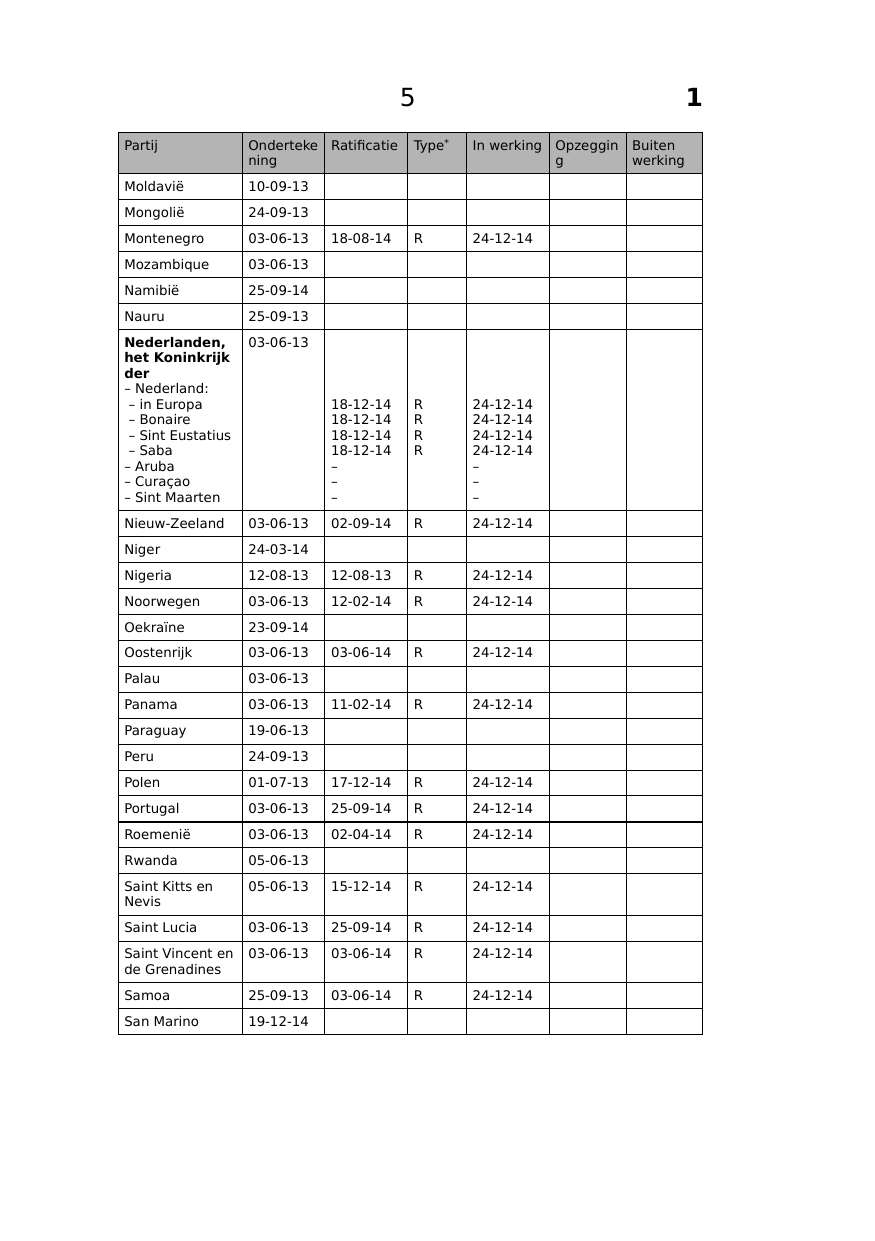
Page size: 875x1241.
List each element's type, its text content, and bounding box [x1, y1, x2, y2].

table_cell [627, 942, 702, 982]
table_cell 03-06-13 [243, 667, 324, 692]
table_cell 25-09-14 [325, 916, 407, 941]
table_cell [550, 443, 626, 459]
table_cell 03-06-13 [243, 942, 324, 982]
table_cell [550, 641, 626, 666]
table_cell [627, 428, 702, 443]
table_header Buiten werking [627, 133, 702, 173]
table_cell 24-12-14 [467, 693, 549, 718]
table_cell R [408, 693, 466, 718]
table_header Ratificatie [325, 133, 407, 173]
table_cell 24-12-14 [467, 942, 549, 982]
table_cell – [325, 474, 407, 490]
table_cell [627, 490, 702, 510]
table_cell [627, 667, 702, 692]
table_cell [467, 252, 549, 277]
table_cell R [408, 589, 466, 614]
table_cell 23-09-14 [243, 615, 324, 640]
table_cell 03-06-13 [243, 796, 324, 821]
table_cell [408, 200, 466, 225]
table_cell [627, 719, 702, 743]
table_cell [408, 278, 466, 303]
table_cell [627, 226, 702, 251]
table_cell Saint Lucia [119, 916, 242, 941]
table_cell [325, 667, 407, 692]
table_cell R [408, 563, 466, 588]
table_cell [243, 412, 324, 428]
table_header Ondertekening [243, 133, 324, 173]
table_cell – [467, 490, 549, 510]
table_cell [243, 490, 324, 510]
table_cell – in Europa [119, 397, 242, 412]
table_cell [325, 278, 407, 303]
table_cell Nieuw-Zeeland [119, 511, 242, 536]
table_cell [550, 823, 626, 847]
table_cell – [467, 474, 549, 490]
table_cell 24-12-14 [467, 589, 549, 614]
table_cell R [408, 983, 466, 1008]
table_cell Mozambique [119, 252, 242, 277]
table_cell R [408, 942, 466, 982]
table_cell – [467, 459, 549, 474]
table_cell Samoa [119, 983, 242, 1008]
table_cell – Bonaire [119, 412, 242, 428]
table_cell [325, 537, 407, 562]
table_cell [467, 719, 549, 743]
table_cell 18-12-14 [325, 412, 407, 428]
table_cell [550, 874, 626, 915]
table_cell [467, 848, 549, 873]
table_cell [627, 848, 702, 873]
table_cell [467, 174, 549, 199]
table_cell Niger [119, 537, 242, 562]
table_cell [627, 615, 702, 640]
table_cell R [408, 916, 466, 941]
table_cell Oostenrijk [119, 641, 242, 666]
table_cell [550, 615, 626, 640]
table_cell 03-06-14 [325, 983, 407, 1008]
table_cell [325, 200, 407, 225]
table_cell – Saba [119, 443, 242, 459]
table_cell R [408, 511, 466, 536]
table_cell [627, 459, 702, 474]
table_cell 24-12-14 [467, 511, 549, 536]
table_cell 24-03-14 [243, 537, 324, 562]
table_cell 03-06-13 [243, 511, 324, 536]
table_cell [467, 381, 549, 397]
table_cell [550, 771, 626, 795]
table_cell [408, 252, 466, 277]
table_cell 24-12-14 [467, 916, 549, 941]
table_cell [467, 304, 549, 329]
table_cell 24-12-14 [467, 226, 549, 251]
table_cell 12-08-13 [325, 563, 407, 588]
table_cell 24-09-13 [243, 745, 324, 769]
table_cell [627, 381, 702, 397]
table_cell Nauru [119, 304, 242, 329]
table_cell [325, 1009, 407, 1034]
table_cell 03-06-14 [325, 942, 407, 982]
table_cell 18-12-14 [325, 428, 407, 443]
table_cell [243, 428, 324, 443]
table_cell 19-12-14 [243, 1009, 324, 1034]
table_cell Nederlanden, het Koninkrijk der [119, 330, 242, 381]
table_cell – [325, 459, 407, 474]
table_cell [550, 381, 626, 397]
table_cell Nigeria [119, 563, 242, 588]
table_cell [408, 719, 466, 743]
table_cell [627, 745, 702, 769]
table_cell Mongolië [119, 200, 242, 225]
table_cell R [408, 443, 466, 459]
table_cell [627, 474, 702, 490]
table_cell 18-12-14 [325, 397, 407, 412]
table_cell R [408, 823, 466, 847]
table_header Type* [408, 133, 466, 173]
table_cell [243, 443, 324, 459]
table_cell [627, 511, 702, 536]
table_cell 25-09-13 [243, 304, 324, 329]
table_cell [408, 304, 466, 329]
table_cell 03-06-13 [243, 252, 324, 277]
table_cell 24-12-14 [467, 874, 549, 915]
table_cell Montenegro [119, 226, 242, 251]
table_cell – Sint Maarten [119, 490, 242, 510]
table_cell 24-12-14 [467, 412, 549, 428]
table_cell 18-08-14 [325, 226, 407, 251]
table_header Opzegging [550, 133, 626, 173]
table_cell R [408, 641, 466, 666]
table_cell [408, 330, 466, 381]
table_cell 25-09-13 [243, 983, 324, 1008]
table_cell Namibië [119, 278, 242, 303]
table_cell 05-06-13 [243, 848, 324, 873]
table_cell R [408, 226, 466, 251]
table_cell R [408, 428, 466, 443]
table_cell [325, 745, 407, 769]
table_cell [467, 745, 549, 769]
table_cell Rwanda [119, 848, 242, 873]
table_cell [408, 537, 466, 562]
table_cell [325, 330, 407, 381]
table_cell [627, 771, 702, 795]
table_cell 12-02-14 [325, 589, 407, 614]
table_cell [550, 174, 626, 199]
table_cell 25-09-14 [243, 278, 324, 303]
table_cell [627, 443, 702, 459]
table_cell [627, 330, 702, 381]
table_cell 03-06-13 [243, 226, 324, 251]
table_cell [550, 667, 626, 692]
table_cell 18-12-14 [325, 443, 407, 459]
table_cell [627, 796, 702, 821]
table_cell [408, 848, 466, 873]
table_cell [408, 745, 466, 769]
table_cell [627, 823, 702, 847]
table_cell [243, 459, 324, 474]
table_cell 24-12-14 [467, 823, 549, 847]
table_cell [550, 304, 626, 329]
table_cell [467, 537, 549, 562]
table_cell [550, 719, 626, 743]
table_cell [627, 252, 702, 277]
table_cell [550, 490, 626, 510]
table_cell R [408, 397, 466, 412]
table_cell [408, 381, 466, 397]
table_cell [627, 412, 702, 428]
table_cell 24-12-14 [467, 563, 549, 588]
table_cell [550, 428, 626, 443]
table_cell [550, 474, 626, 490]
table_cell [550, 916, 626, 941]
table_cell [408, 459, 466, 474]
table_cell [467, 200, 549, 225]
table_cell Portugal [119, 796, 242, 821]
table_cell 03-06-13 [243, 641, 324, 666]
table_cell 24-12-14 [467, 397, 549, 412]
table_cell [550, 397, 626, 412]
table_cell 17-12-14 [325, 771, 407, 795]
table_cell 15-12-14 [325, 874, 407, 915]
table_cell [627, 874, 702, 915]
table_cell [627, 304, 702, 329]
table_cell Roemenië [119, 823, 242, 847]
table_cell 19-06-13 [243, 719, 324, 743]
table_cell [550, 459, 626, 474]
table_cell San Marino [119, 1009, 242, 1034]
table_cell 24-12-14 [467, 771, 549, 795]
table_cell 24-12-14 [467, 983, 549, 1008]
table_cell [550, 942, 626, 982]
table_cell – Nederland: [119, 381, 242, 397]
table_cell Noorwegen [119, 589, 242, 614]
table_cell 02-04-14 [325, 823, 407, 847]
table_cell – [325, 490, 407, 510]
table_cell [467, 278, 549, 303]
table_cell – Aruba [119, 459, 242, 474]
table_cell [325, 174, 407, 199]
table_cell [627, 1009, 702, 1034]
table_cell [627, 589, 702, 614]
table_cell [627, 983, 702, 1008]
table_cell Oekraïne [119, 615, 242, 640]
table_cell 03-06-14 [325, 641, 407, 666]
table_cell 05-06-13 [243, 874, 324, 915]
table_cell [467, 667, 549, 692]
table_cell 24-12-14 [467, 796, 549, 821]
table_cell [550, 796, 626, 821]
table_cell [550, 1009, 626, 1034]
table_cell Polen [119, 771, 242, 795]
table_cell 24-12-14 [467, 443, 549, 459]
table_cell [550, 745, 626, 769]
table_cell [627, 563, 702, 588]
table_cell [550, 511, 626, 536]
table_cell Palau [119, 667, 242, 692]
table_cell [467, 330, 549, 381]
table_cell [627, 397, 702, 412]
table_cell 25-09-14 [325, 796, 407, 821]
table_cell [627, 916, 702, 941]
table_cell [243, 397, 324, 412]
table_cell [550, 848, 626, 873]
table_cell Saint Vincent en de Grenadines [119, 942, 242, 982]
table_cell 01-07-13 [243, 771, 324, 795]
table_header Partij [119, 133, 242, 173]
table_cell [627, 200, 702, 225]
table_cell [550, 200, 626, 225]
table_cell [408, 490, 466, 510]
table_cell 03-06-13 [243, 823, 324, 847]
table_cell [467, 615, 549, 640]
table_cell [550, 278, 626, 303]
table_cell [550, 693, 626, 718]
table_cell [627, 537, 702, 562]
table_cell [467, 1009, 549, 1034]
table_cell 12-08-13 [243, 563, 324, 588]
table_cell 11-02-14 [325, 693, 407, 718]
table_cell [408, 1009, 466, 1034]
table_cell [627, 174, 702, 199]
table_cell 03-06-13 [243, 693, 324, 718]
table_cell [408, 474, 466, 490]
table_cell [243, 474, 324, 490]
table_cell 03-06-13 [243, 589, 324, 614]
table_cell [550, 330, 626, 381]
table_cell [325, 381, 407, 397]
table_cell Saint Kitts en Nevis [119, 874, 242, 915]
table_cell Moldavië [119, 174, 242, 199]
table_cell R [408, 412, 466, 428]
table_cell 24-12-14 [467, 641, 549, 666]
table_cell 02-09-14 [325, 511, 407, 536]
table_cell [550, 983, 626, 1008]
table_cell [627, 278, 702, 303]
table_cell [408, 174, 466, 199]
table_cell [325, 719, 407, 743]
table_cell – Curaçao [119, 474, 242, 490]
table_cell [325, 848, 407, 873]
table_cell R [408, 796, 466, 821]
table_cell [408, 667, 466, 692]
table_cell [325, 615, 407, 640]
table_cell Peru [119, 745, 242, 769]
table_cell [325, 304, 407, 329]
table_cell [550, 563, 626, 588]
table_cell [550, 537, 626, 562]
table_cell [243, 381, 324, 397]
table_cell [550, 226, 626, 251]
table_cell [550, 252, 626, 277]
table_cell R [408, 874, 466, 915]
table_cell R [408, 771, 466, 795]
table_cell Paraguay [119, 719, 242, 743]
table_cell – Sint Eustatius [119, 428, 242, 443]
table_cell [550, 412, 626, 428]
table_cell [627, 641, 702, 666]
table_header In werking [467, 133, 549, 173]
table_cell 24-09-13 [243, 200, 324, 225]
table_cell 03-06-13 [243, 330, 324, 381]
table_cell [550, 589, 626, 614]
table_cell 03-06-13 [243, 916, 324, 941]
table_cell 24-12-14 [467, 428, 549, 443]
table_cell [325, 252, 407, 277]
table_cell [627, 693, 702, 718]
table_cell [408, 615, 466, 640]
table_cell Panama [119, 693, 242, 718]
table_cell 10-09-13 [243, 174, 324, 199]
